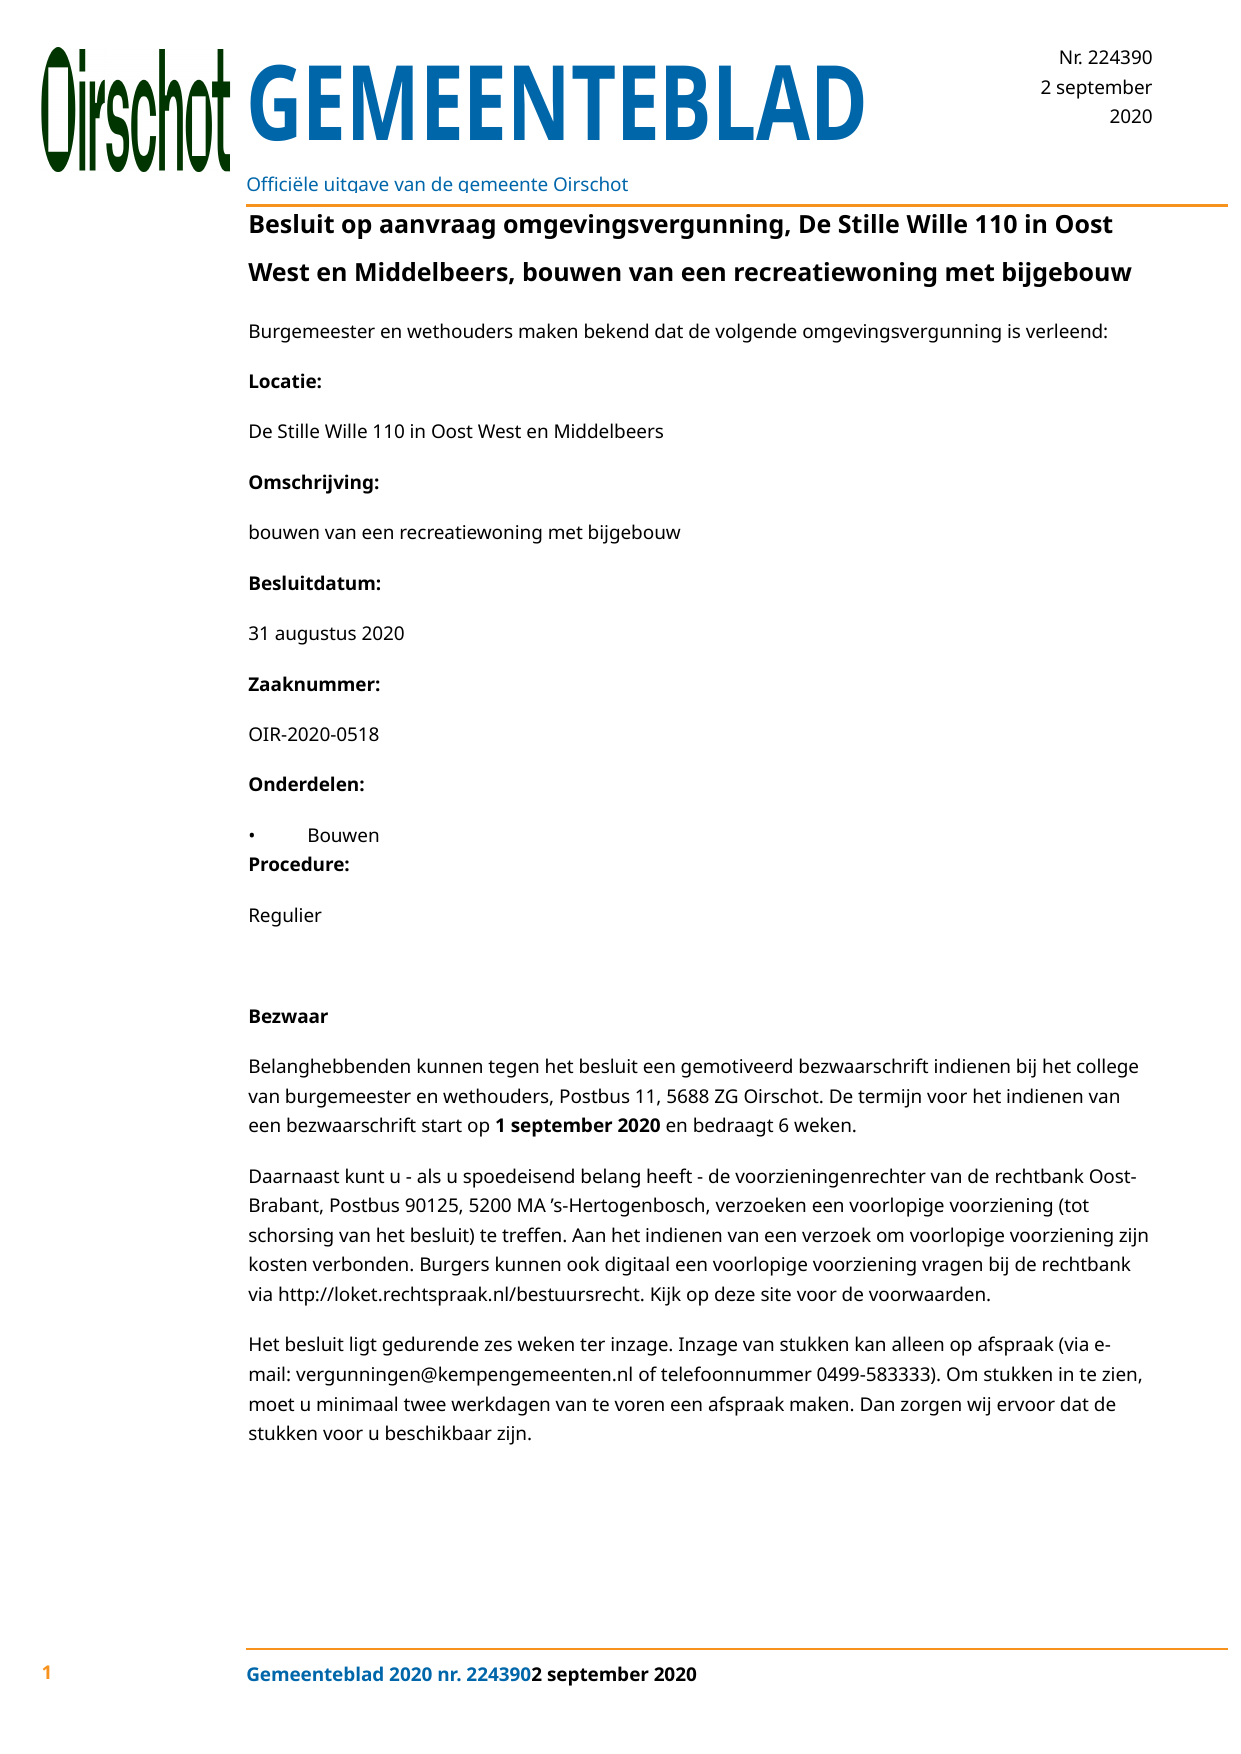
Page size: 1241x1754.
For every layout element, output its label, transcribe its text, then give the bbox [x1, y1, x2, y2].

text Het besluit ligt gedurende zes weken ter inzage. Inzage van stukken kan alleen op afspraak (via e-mail: vergunningen@kempengemeenten.nl of telefoonnummer 0499-583333). Om stukken in te zien, moet u minimaal twee werkdagen van te voren een afspraak maken. Dan zorgen wij ervoor dat de stukken voor u beschikbaar zijn. [248, 1332, 1152, 1446]
text Burgemeester en wethouders maken bekend dat de volgende omgevingsvergunning is verleend: [248, 318, 1152, 344]
text Belanghebbenden kunnen tegen het besluit een gemotiveerd bezwaarschrift indienen bij het college van burgemeester en wethouders, Postbus 11, 5688 ZG Oirschot. De termijn voor het indienen van een bezwaarschrift start op 1 september 2020 en bedraagt 6 weken. [248, 1053, 1152, 1138]
text Zaaknummer: [248, 671, 1152, 697]
list Bouwen [248, 822, 1152, 848]
picture [41, 47, 231, 172]
text Daarnaast kunt u - als u spoedeisend belang heeft - de voorzieningenrechter van de rechtbank Oost-Brabant, Postbus 90125, 5200 MA ’s-Hertogenbosch, verzoeken een voorlopige voorziening (tot schorsing van het besluit) te treffen. Aan het indienen van een verzoek om voorlopige voorziening zijn kosten verbonden. Burgers kunnen ook digitaal een voorlopige voorziening vragen bij de rechtbank via http://loket.rechtspraak.nl/bestuursrecht. Kijk op deze site voor de voorwaarden. [248, 1163, 1152, 1307]
text Procedure: [248, 852, 1152, 877]
text Besluitdatum: [248, 570, 1152, 596]
text OIR-2020-0518 [248, 721, 1152, 747]
text Regulier [248, 902, 1152, 928]
text Onderdelen: [248, 772, 1152, 797]
text Omschrijving: [248, 469, 1152, 495]
text bouwen van een recreatiewoning met bijgebouw [248, 519, 1152, 545]
text Bezwaar [248, 1003, 1152, 1029]
text Besluit op aanvraag omgevingsvergunning, De Stille Wille 110 in Oost West en Middelbeers, bouwen van een recreatiewoning met bijgebouw [248, 207, 1152, 288]
text De Stille Wille 110 in Oost West en Middelbeers [248, 419, 1152, 444]
text 31 augustus 2020 [248, 620, 1152, 646]
text Locatie: [248, 368, 1152, 394]
